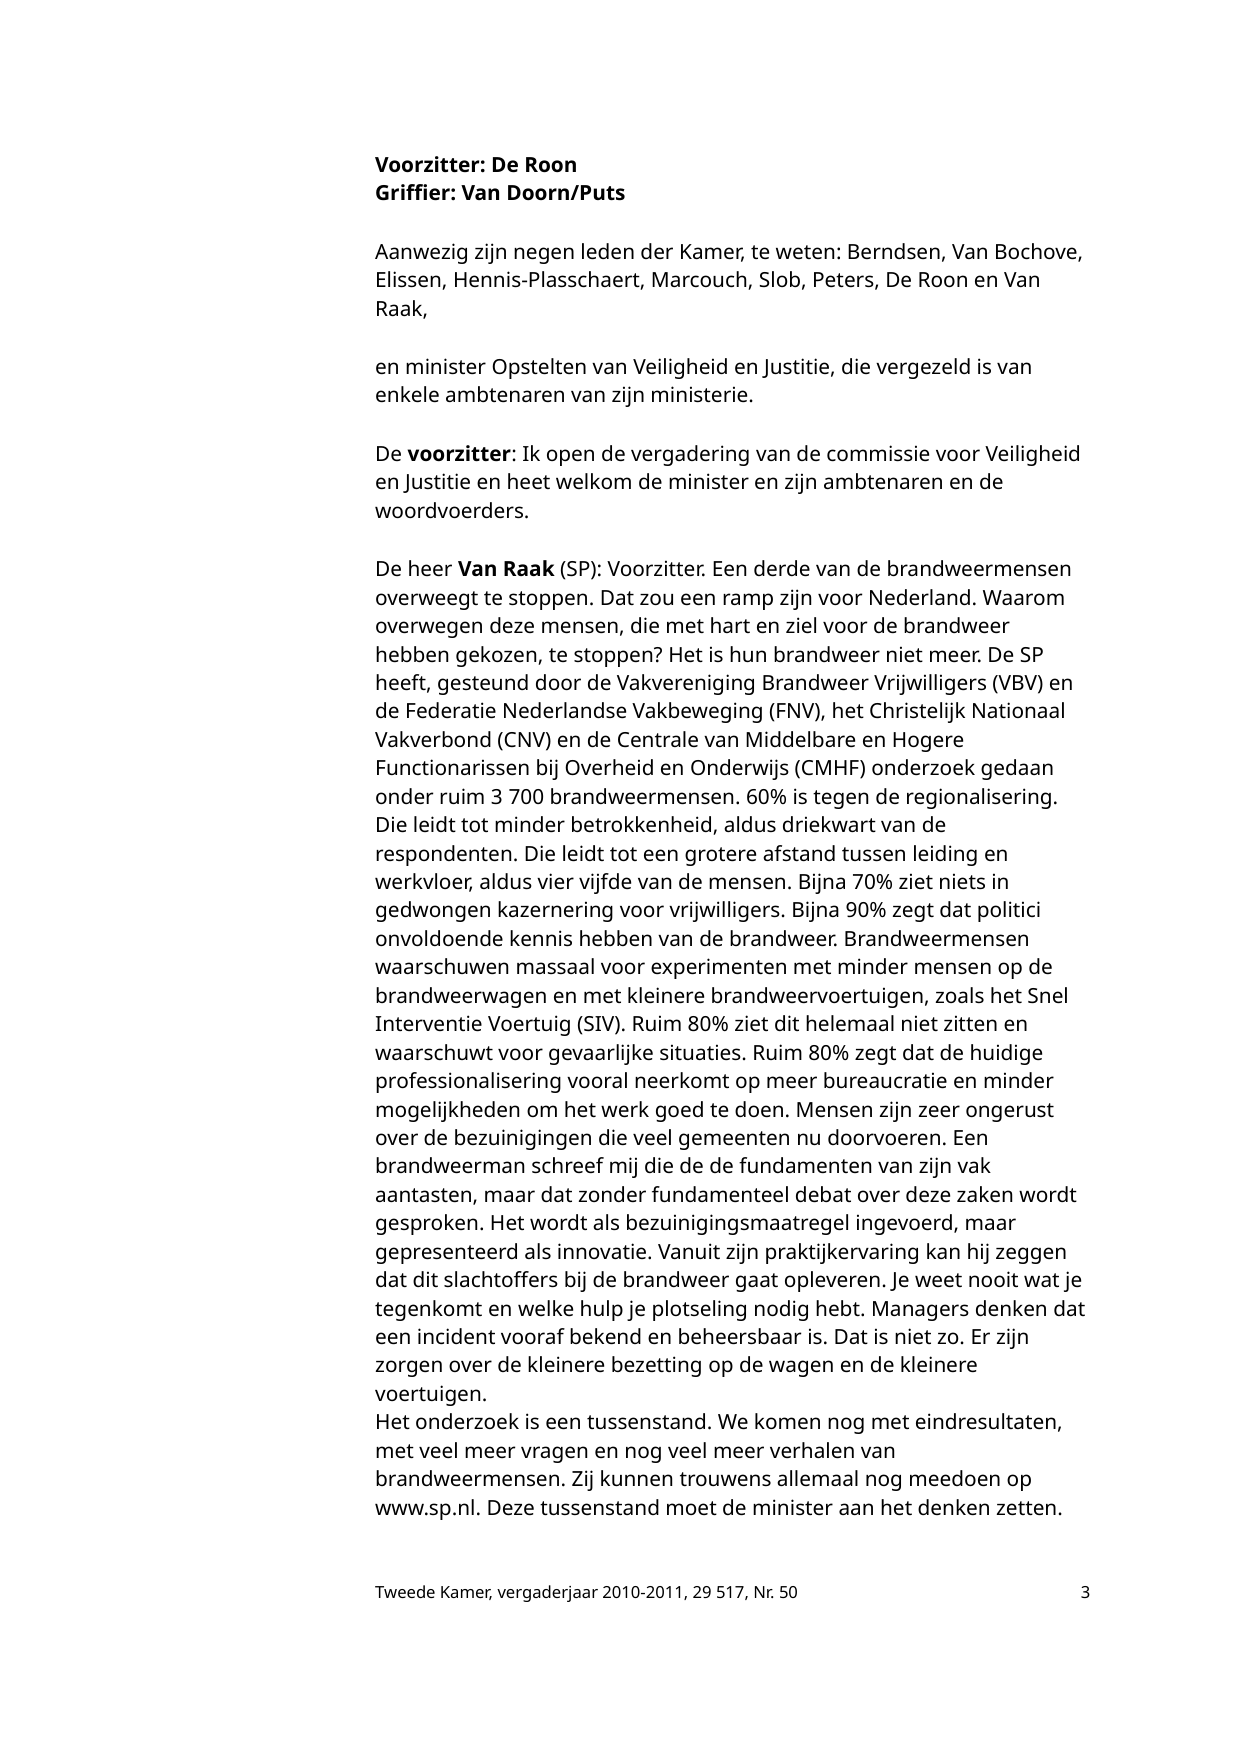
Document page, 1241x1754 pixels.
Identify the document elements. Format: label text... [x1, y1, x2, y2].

text Het onderzoek is een tussenstand. We komen nog met eindresultaten, met veel meer vragen en nog veel meer verhalen van brandweermensen. Zij kunnen trouwens allemaal nog meedoen op www.sp.nl. Deze tussenstand moet de minister aan het denken zetten. [375, 1407, 1090, 1521]
text De heer Van Raak (SP): Voorzitter. Een derde van de brandweermensen overweegt te stoppen. Dat zou een ramp zijn voor Nederland. Waarom overwegen deze mensen, die met hart en ziel voor de brandweer hebben gekozen, te stoppen? Het is hun brandweer niet meer. De SP heeft, gesteund door de Vakvereniging Brandweer Vrijwilligers (VBV) en de Federatie Nederlandse Vakbeweging (FNV), het Christelijk Nationaal Vakverbond (CNV) en de Centrale van Middelbare en Hogere Functionarissen bij Overheid en Onderwijs (CMHF) onderzoek gedaan onder ruim 3 700 brandweermensen. 60% is tegen de regionalisering. Die leidt tot minder betrokkenheid, aldus driekwart van de respondenten. Die leidt tot een grotere afstand tussen leiding en werkvloer, aldus vier vijfde van de mensen. Bijna 70% ziet niets in gedwongen kazernering voor vrijwilligers. Bijna 90% zegt dat politici onvoldoende kennis hebben van de brandweer. Brandweermensen waarschuwen massaal voor experimenten met minder mensen op de brandweerwagen en met kleinere brandweervoertuigen, zoals het Snel Interventie Voertuig (SIV). Ruim 80% ziet dit helemaal niet zitten en waarschuwt voor gevaarlijke situaties. Ruim 80% zegt dat de huidige professionalisering vooral neerkomt op meer bureaucratie en minder mogelijkheden om het werk goed te doen. Mensen zijn zeer ongerust over de bezuinigingen die veel gemeenten nu doorvoeren. Een brandweerman schreef mij die de de fundamenten van zijn vak aantasten, maar dat zonder fundamenteel debat over deze zaken wordt gesproken. Het wordt als bezuinigingsmaatregel ingevoerd, maar gepresenteerd als innovatie. Vanuit zijn praktijkervaring kan hij zeggen dat dit slachtoffers bij de brandweer gaat opleveren. Je weet nooit wat je tegenkomt en welke hulp je plotseling nodig hebt. Managers denken dat een incident vooraf bekend en beheersbaar is. Dat is niet zo. Er zijn zorgen over de kleinere bezetting op de wagen en de kleinere voertuigen. [375, 554, 1090, 1407]
text Aanwezig zijn negen leden der Kamer, te weten: Berndsen, Van Bochove, Elissen, Hennis-Plasschaert, Marcouch, Slob, Peters, De Roon en Van Raak, [375, 237, 1090, 322]
text en minister Opstelten van Veiligheid en Justitie, die vergezeld is van enkele ambtenaren van zijn ministerie. [375, 352, 1090, 409]
text Griffier: Van Doorn/Puts [375, 178, 1090, 207]
text De voorzitter: Ik open de vergadering van de commissie voor Veiligheid en Justitie en heet welkom de minister en zijn ambtenaren en de woordvoerders. [375, 439, 1090, 524]
text Voorzitter: De Roon [375, 150, 1090, 178]
